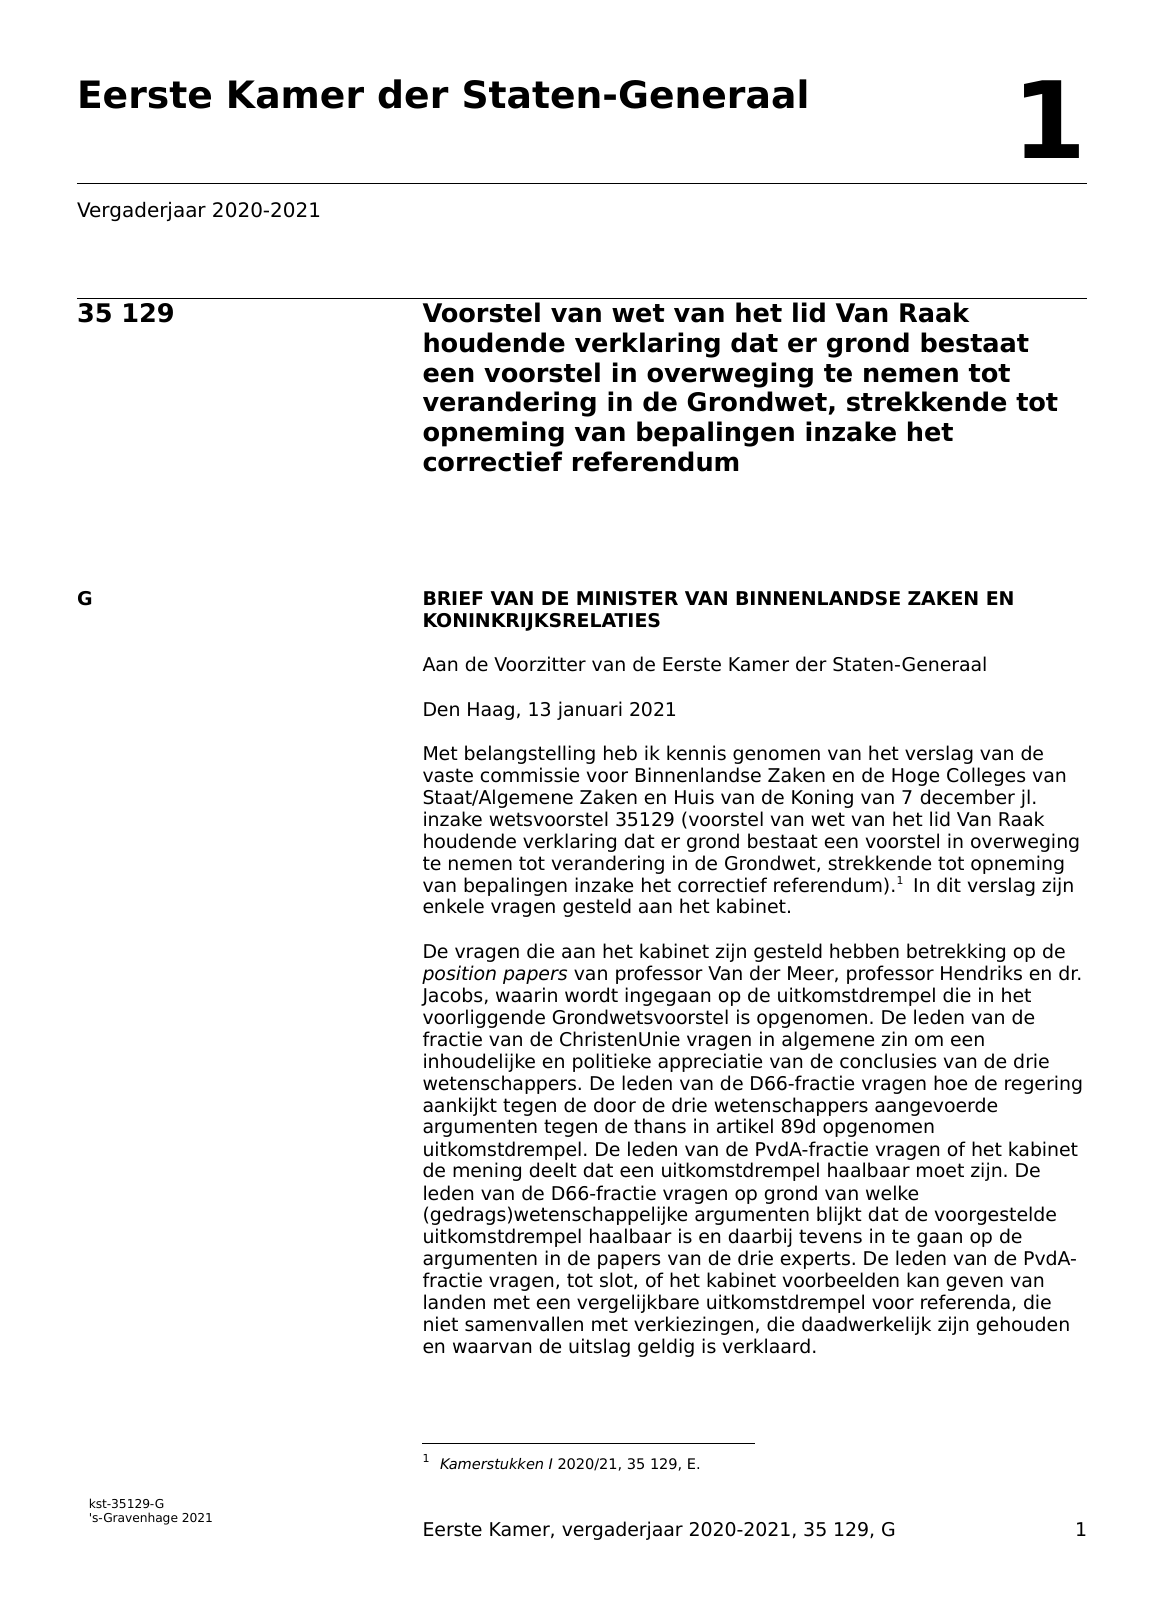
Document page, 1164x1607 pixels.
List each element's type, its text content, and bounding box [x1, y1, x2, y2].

table_cell Vergaderjaar 2020-2021 [77, 184, 1087, 298]
text Met belangstelling heb ik kennis genomen van het verslag van de vaste commissie voor Binnenlandse Zaken en de Hoge Colleges van Staat/Algemene Zaken en Huis van de Koning van 7 december jl. inzake wetsvoorstel 35129 (voorstel van wet van het lid Van Raak houdende verklaring dat er grond bestaat een voorstel in overweging te nemen tot verandering in de Grondwet, strekkende tot opneming van bepalingen inzake het correctief referendum). In dit verslag zijn enkele vragen gesteld aan het kabinet. [422, 743, 1087, 918]
table_header 1 [886, 59, 1087, 183]
text Kamerstukken I 2020/21, 35 129, E. [422, 1452, 1087, 1474]
subtitle G BRIEF VAN DE MINISTER VAN BINNENLANDSE ZAKEN EN KONINKRIJKSRELATIES [77, 588, 1087, 632]
text kst-35129-G [88, 1497, 323, 1511]
table_header Eerste Kamer der Staten-Generaal [77, 59, 886, 183]
text Den Haag, 13 januari 2021 [422, 698, 1087, 720]
subtitle 35 129 Voorstel van wet van het lid Van Raak houdende verklaring dat er grond bestaat een voorstel in overweging te nemen tot verandering in de Grondwet, strekkende tot opneming van bepalingen inzake het correctief referendum [77, 299, 1087, 477]
text Aan de Voorzitter van de Eerste Kamer der Staten-Generaal [422, 654, 1087, 676]
text 's-Gravenhage 2021 [88, 1511, 323, 1525]
text De vragen die aan het kabinet zijn gesteld hebben betrekking op de position papers van professor Van der Meer, professor Hendriks en dr. Jacobs, waarin wordt ingegaan op de uitkomstdrempel die in het voorliggende Grondwetsvoorstel is opgenomen. De leden van de fractie van de ChristenUnie vragen in algemene zin om een inhoudelijke en politieke appreciatie van de conclusies van de drie wetenschappers. De leden van de D66-fractie vragen hoe de regering aankijkt tegen de door de drie wetenschappers aangevoerde argumenten tegen de thans in artikel 89d opgenomen uitkomstdrempel. De leden van de PvdA-fractie vragen of het kabinet de mening deelt dat een uitkomstdrempel haalbaar moet zijn. De leden van de D66-fractie vragen op grond van welke (gedrags)wetenschappelijke argumenten blijkt dat de voorgestelde uitkomstdrempel haalbaar is en daarbij tevens in te gaan op de argumenten in de papers van de drie experts. De leden van de PvdA-fractie vragen, tot slot, of het kabinet voorbeelden kan geven van landen met een vergelijkbare uitkomstdrempel voor referenda, die niet samenvallen met verkiezingen, die daadwerkelijk zijn gehouden en waarvan de uitslag geldig is verklaard. [422, 941, 1087, 1358]
